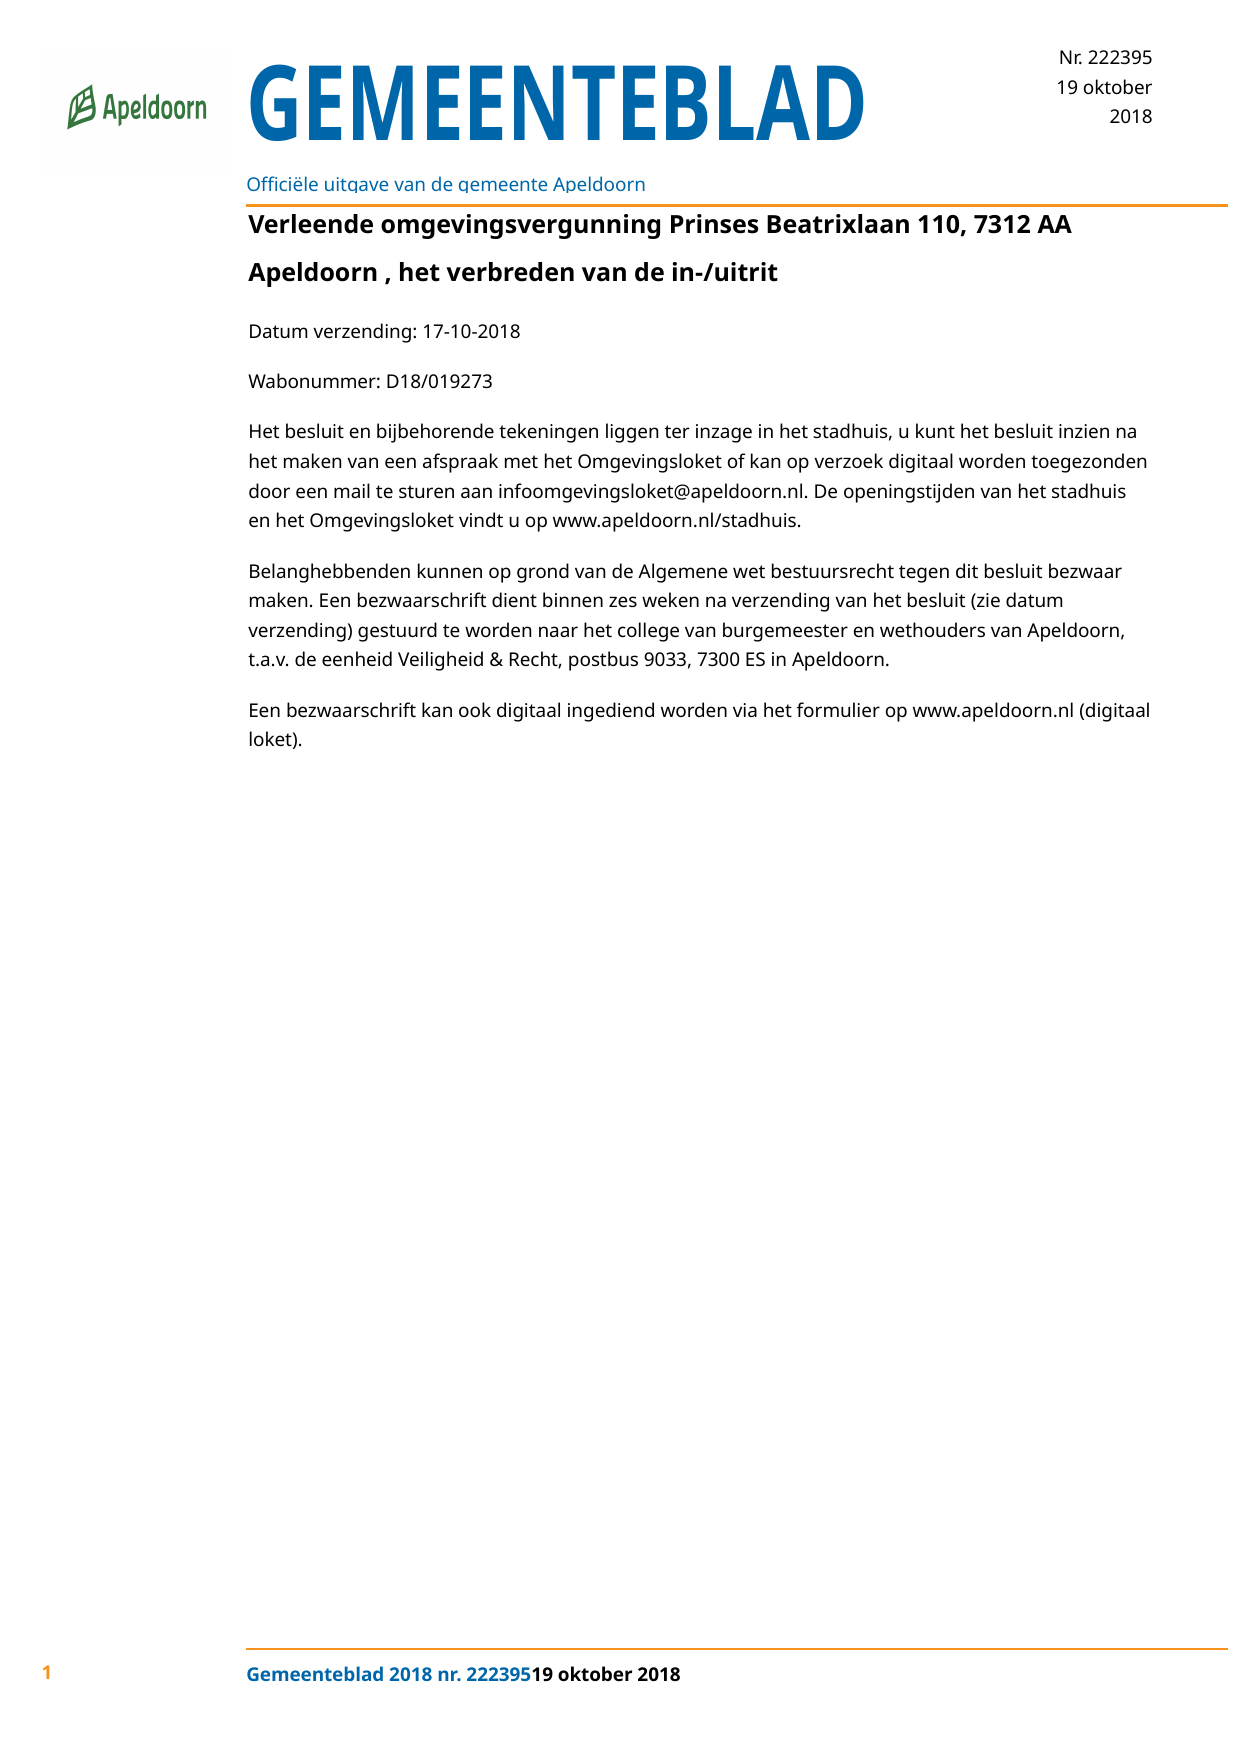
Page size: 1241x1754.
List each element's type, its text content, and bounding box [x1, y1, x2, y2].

text Een bezwaarschrift kan ook digitaal ingediend worden via het formulier op www.apeldoorn.nl (digitaal loket). [248, 697, 1152, 752]
text Het besluit en bijbehorende tekeningen liggen ter inzage in het stadhuis, u kunt het besluit inzien na het maken van een afspraak met het Omgevingsloket of kan op verzoek digitaal worden toegezonden door een mail te sturen aan infoomgevingsloket@apeldoorn.nl. De openingstijden van het stadhuis en het Omgevingsloket vindt u op www.apeldoorn.nl/stadhuis. [248, 419, 1152, 533]
text Datum verzending: 17-10-2018 [248, 318, 1152, 344]
picture [41, 47, 231, 172]
text Belanghebbenden kunnen op grond van de Algemene wet bestuursrecht tegen dit besluit bezwaar maken. Een bezwaarschrift dient binnen zes weken na verzending van het besluit (zie datum verzending) gestuurd te worden naar het college van burgemeester en wethouders van Apeldoorn, t.a.v. de eenheid Veiligheid & Recht, postbus 9033, 7300 ES in Apeldoorn. [248, 558, 1152, 672]
text Wabonummer: D18/019273 [248, 368, 1152, 394]
text Verleende omgevingsvergunning Prinses Beatrixlaan 110, 7312 AA Apeldoorn , het verbreden van de in-/uitrit [248, 207, 1152, 288]
